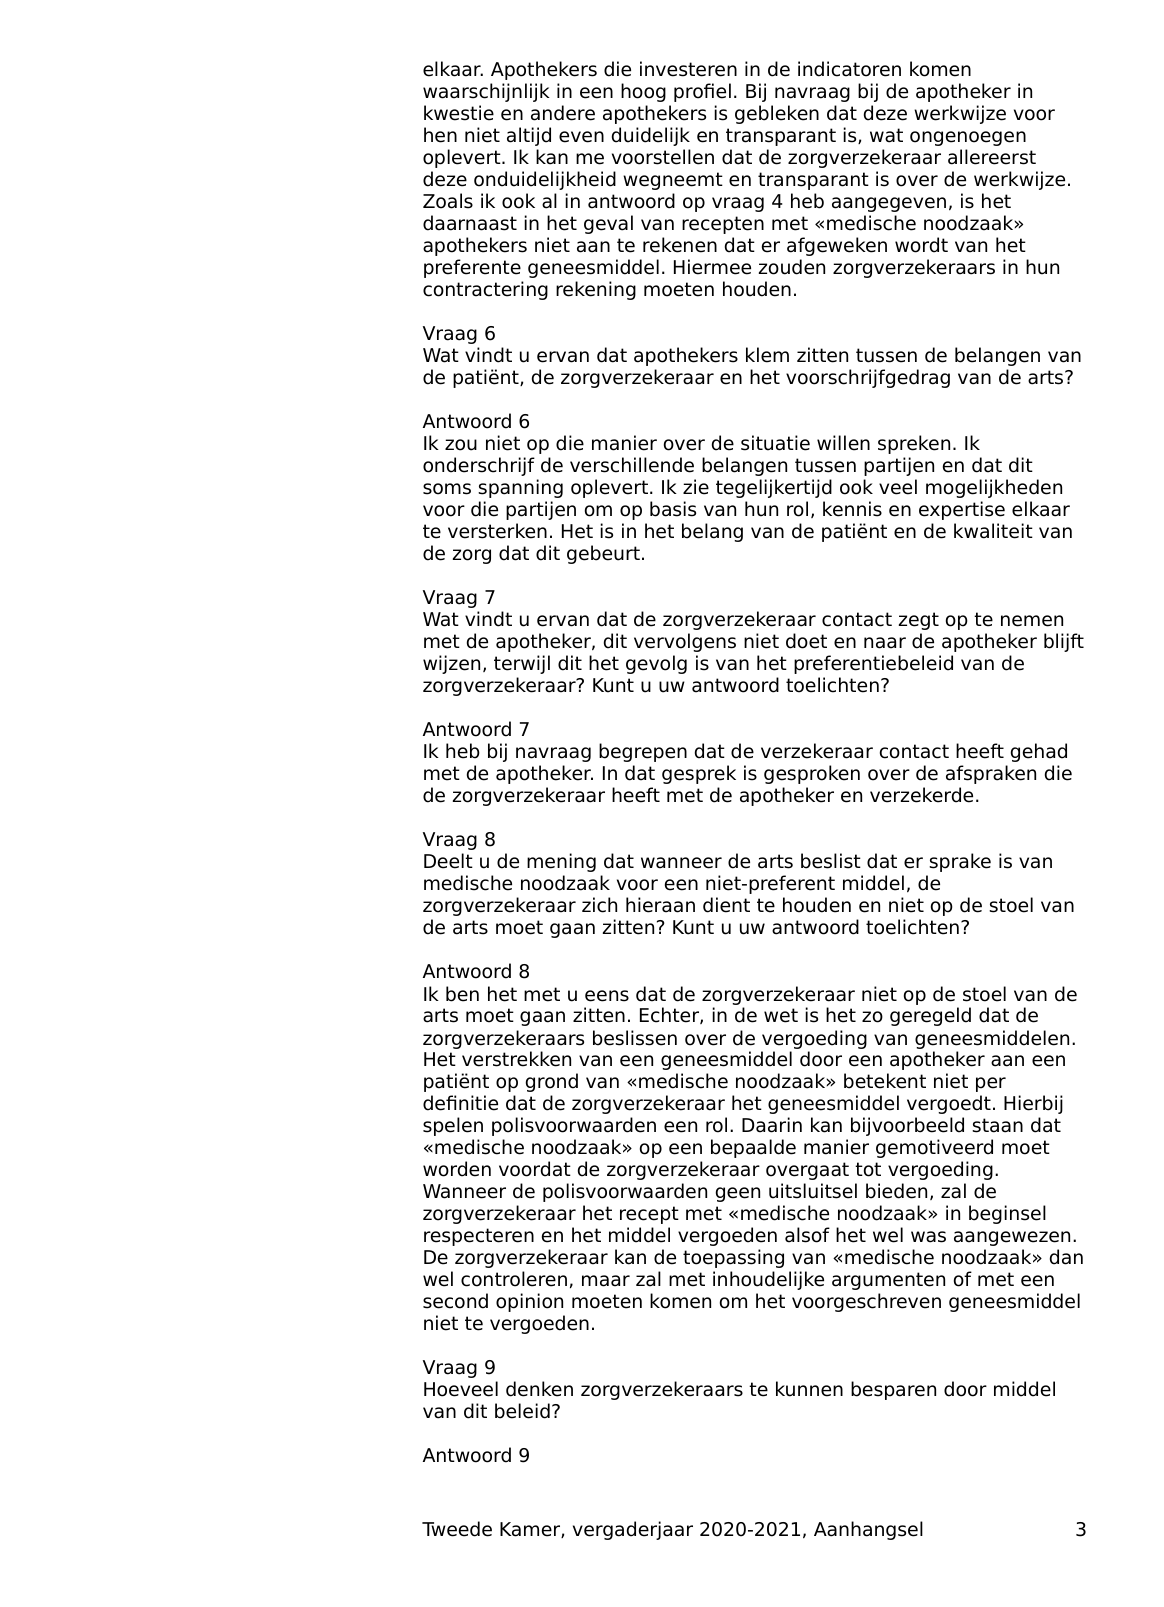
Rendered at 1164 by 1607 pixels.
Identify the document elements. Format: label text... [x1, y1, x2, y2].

text Ik zou niet op die manier over de situatie willen spreken. Ik onderschrijf de verschillende belangen tussen partijen en dat dit soms spanning oplevert. Ik zie tegelijkertijd ook veel mogelijkheden voor die partijen om op basis van hun rol, kennis en expertise elkaar te versterken. Het is in het belang van de patiënt en de kwaliteit van de zorg dat dit gebeurt. [422, 433, 1087, 565]
text Antwoord 6 [422, 411, 1087, 433]
text Antwoord 9 [422, 1445, 1087, 1467]
text Antwoord 7 [422, 719, 1087, 741]
text Vraag 6 [422, 323, 1087, 345]
text Wat vindt u ervan dat apothekers klem zitten tussen de belangen van de patiënt, de zorgverzekeraar en het voorschrijfgedrag van de arts? [422, 345, 1087, 389]
text Vraag 8 [422, 829, 1087, 851]
text elkaar. Apothekers die investeren in de indicatoren komen waarschijnlijk in een hoog profiel. Bij navraag bij de apotheker in kwestie en andere apothekers is gebleken dat deze werkwijze voor hen niet altijd even duidelijk en transparant is, wat ongenoegen oplevert. Ik kan me voorstellen dat de zorgverzekeraar allereerst deze onduidelijkheid wegneemt en transparant is over de werkwijze. Zoals ik ook al in antwoord op vraag 4 heb aangegeven, is het daarnaast in het geval van recepten met «medische noodzaak» apothekers niet aan te rekenen dat er afgeweken wordt van het preferente geneesmiddel. Hiermee zouden zorgverzekeraars in hun contractering rekening moeten houden. [422, 59, 1087, 301]
text Deelt u de mening dat wanneer de arts beslist dat er sprake is van medische noodzaak voor een niet-preferent middel, de zorgverzekeraar zich hieraan dient te houden en niet op de stoel van de arts moet gaan zitten? Kunt u uw antwoord toelichten? [422, 851, 1087, 939]
text Hoeveel denken zorgverzekeraars te kunnen besparen door middel van dit beleid? [422, 1379, 1087, 1423]
text Vraag 7 [422, 587, 1087, 609]
text Antwoord 8 [422, 961, 1087, 983]
text Vraag 9 [422, 1357, 1087, 1379]
text Ik heb bij navraag begrepen dat de verzekeraar contact heeft gehad met de apotheker. In dat gesprek is gesproken over de afspraken die de zorgverzekeraar heeft met de apotheker en verzekerde. [422, 741, 1087, 807]
text Ik ben het met u eens dat de zorgverzekeraar niet op de stoel van de arts moet gaan zitten. Echter, in de wet is het zo geregeld dat de zorgverzekeraars beslissen over de vergoeding van geneesmiddelen. Het verstrekken van een geneesmiddel door een apotheker aan een patiënt op grond van «medische noodzaak» betekent niet per definitie dat de zorgverzekeraar het geneesmiddel vergoedt. Hierbij spelen polisvoorwaarden een rol. Daarin kan bijvoorbeeld staan dat «medische noodzaak» op een bepaalde manier gemotiveerd moet worden voordat de zorgverzekeraar overgaat tot vergoeding. Wanneer de polisvoorwaarden geen uitsluitsel bieden, zal de zorgverzekeraar het recept met «medische noodzaak» in beginsel respecteren en het middel vergoeden alsof het wel was aangewezen. De zorgverzekeraar kan de toepassing van «medische noodzaak» dan wel controleren, maar zal met inhoudelijke argumenten of met een second opinion moeten komen om het voorgeschreven geneesmiddel niet te vergoeden. [422, 983, 1087, 1335]
text Wat vindt u ervan dat de zorgverzekeraar contact zegt op te nemen met de apotheker, dit vervolgens niet doet en naar de apotheker blijft wijzen, terwijl dit het gevolg is van het preferentiebeleid van de zorgverzekeraar? Kunt u uw antwoord toelichten? [422, 609, 1087, 697]
